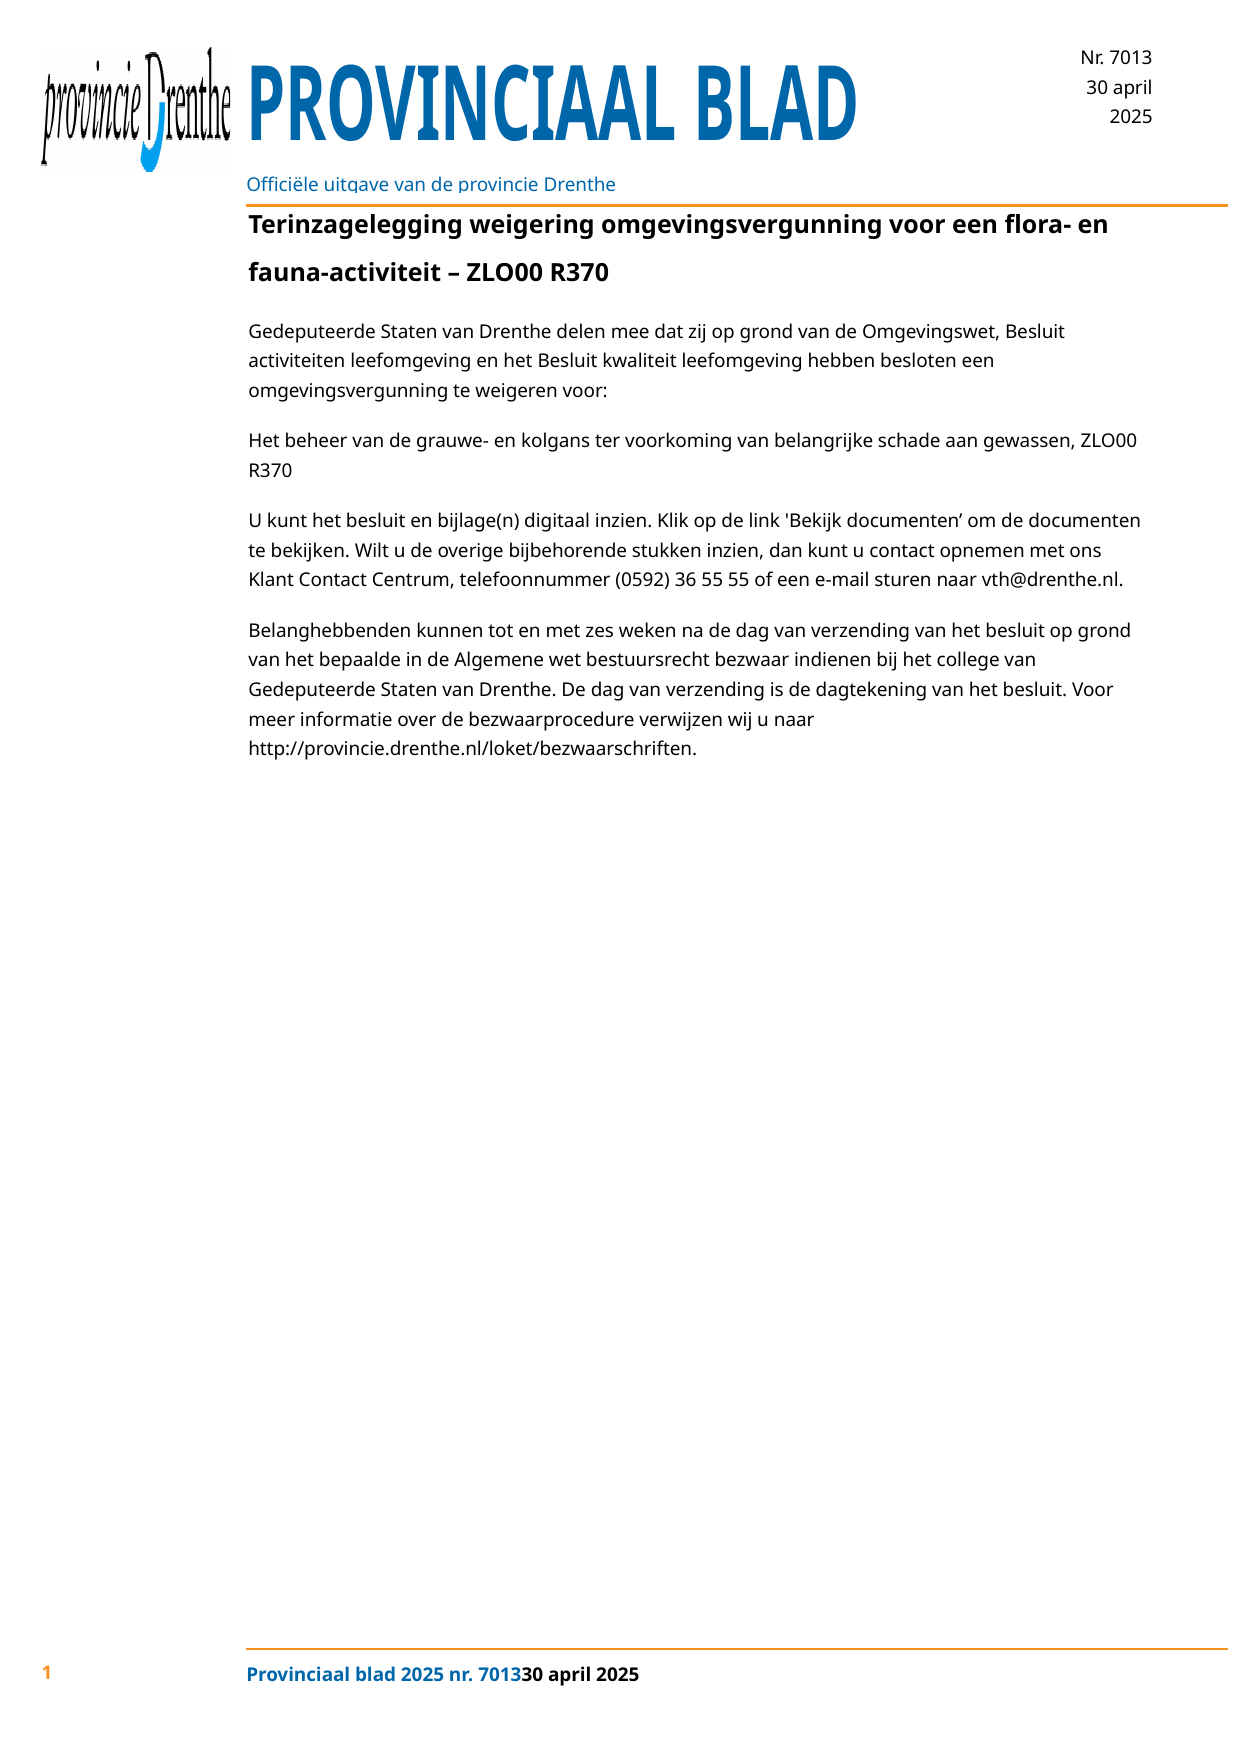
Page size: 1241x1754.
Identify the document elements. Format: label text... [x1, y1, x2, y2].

text Belanghebbenden kunnen tot en met zes weken na de dag van verzending van het besluit op grond van het bepaalde in de Algemene wet bestuursrecht bezwaar indienen bij het college van Gedeputeerde Staten van Drenthe. De dag van verzending is de dagtekening van het besluit. Voor meer informatie over de bezwaarprocedure verwijzen wij u naar http://provincie.drenthe.nl/loket/bezwaarschriften. [248, 617, 1152, 761]
text Het beheer van de grauwe- en kolgans ter voorkoming van belangrijke schade aan gewassen, ZLO00 R370 [248, 427, 1152, 483]
text Gedeputeerde Staten van Drenthe delen mee dat zij op grond van de Omgevingswet, Besluit activiteiten leefomgeving en het Besluit kwaliteit leefomgeving hebben besloten een omgevingsvergunning te weigeren voor: [248, 318, 1152, 403]
text U kunt het besluit en bijlage(n) digitaal inzien. Klik op de link 'Bekijk documenten’ om de documenten te bekijken. Wilt u de overige bijbehorende stukken inzien, dan kunt u contact opnemen met ons Klant Contact Centrum, telefoonnummer (0592) 36 55 55 of een e-mail sturen naar vth@drenthe.nl. [248, 507, 1152, 592]
picture [41, 47, 231, 172]
text Terinzagelegging weigering omgevingsvergunning voor een flora- en fauna-activiteit – ZLO00 R370 [248, 207, 1152, 288]
